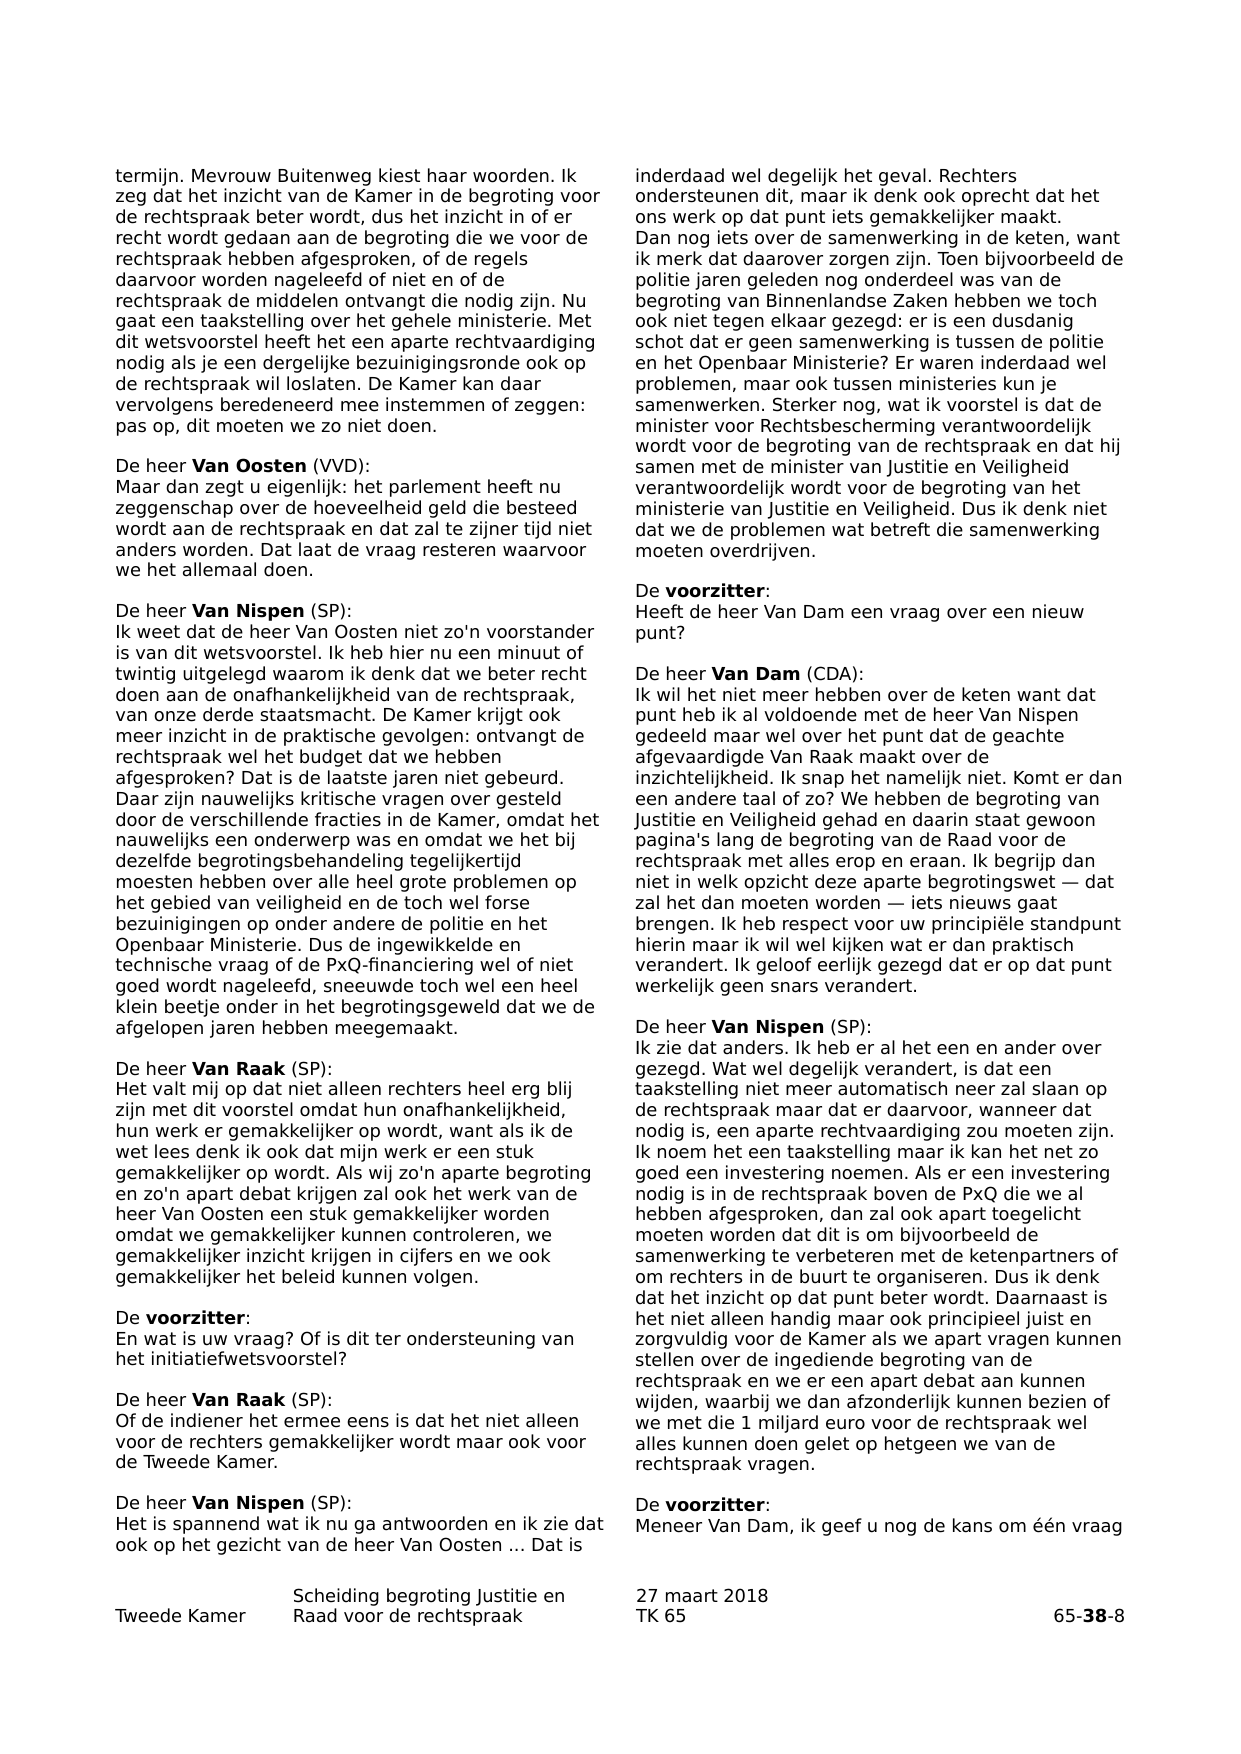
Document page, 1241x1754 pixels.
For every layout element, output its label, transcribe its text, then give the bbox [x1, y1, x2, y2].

text Meneer Van Dam, ik geef u nog de kans om één vraag [635, 1516, 1125, 1537]
text inderdaad wel degelijk het geval. Rechters ondersteunen dit, maar ik denk ook oprecht dat het ons werk op dat punt iets gemakkelijker maakt. [635, 165, 1125, 228]
text De voorzitter: [635, 581, 1125, 602]
text Ik wil het niet meer hebben over de keten want dat punt heb ik al voldoende met de heer Van Nispen gedeeld maar wel over het punt dat de geachte afgevaardigde Van Raak maakt over de inzichtelijkheid. Ik snap het namelijk niet. Komt er dan een andere taal of zo? We hebben de begroting van Justitie en Veiligheid gehad en daarin staat gewoon pagina's lang de begroting van de Raad voor de rechtspraak met alles erop en eraan. Ik begrijp dan niet in welk opzicht deze aparte begrotingswet — dat zal het dan moeten worden — iets nieuws gaat brengen. Ik heb respect voor uw principiële standpunt hierin maar ik wil wel kijken wat er dan praktisch verandert. Ik geloof eerlijk gezegd dat er op dat punt werkelijk geen snars verandert. [635, 684, 1125, 997]
text Heeft de heer Van Dam een vraag over een nieuw punt? [635, 602, 1125, 643]
text Of de indiener het ermee eens is dat het niet alleen voor de rechters gemakkelijker wordt maar ook voor de Tweede Kamer. [115, 1411, 605, 1473]
text Het is spannend wat ik nu ga antwoorden en ik zie dat ook op het gezicht van de heer Van Oosten ... Dat is [115, 1514, 605, 1556]
text Ik zie dat anders. Ik heb er al het een en ander over gezegd. Wat wel degelijk verandert, is dat een taakstelling niet meer automatisch neer zal slaan op de rechtspraak maar dat er daarvoor, wanneer dat nodig is, een aparte rechtvaardiging zou moeten zijn. Ik noem het een taakstelling maar ik kan het net zo goed een investering noemen. Als er een investering nodig is in de rechtspraak boven de PxQ die we al hebben afgesproken, dan zal ook apart toegelicht moeten worden dat dit is om bijvoorbeeld de samenwerking te verbeteren met de ketenpartners of om rechters in de buurt te organiseren. Dus ik denk dat het inzicht op dat punt beter wordt. Daarnaast is het niet alleen handig maar ook principieel juist en zorgvuldig voor de Kamer als we apart vragen kunnen stellen over de ingediende begroting van de rechtspraak en we er een apart debat aan kunnen wijden, waarbij we dan afzonderlijk kunnen bezien of we met die 1 miljard euro voor de rechtspraak wel alles kunnen doen gelet op hetgeen we van de rechtspraak vragen. [635, 1037, 1125, 1475]
text Ik weet dat de heer Van Oosten niet zo'n voorstander is van dit wetsvoorstel. Ik heb hier nu een minuut of twintig uitgelegd waarom ik denk dat we beter recht doen aan de onafhankelijkheid van de rechtspraak, van onze derde staatsmacht. De Kamer krijgt ook meer inzicht in de praktische gevolgen: ontvangt de rechtspraak wel het budget dat we hebben afgesproken? Dat is de laatste jaren niet gebeurd. Daar zijn nauwelijks kritische vragen over gesteld door de verschillende fracties in de Kamer, omdat het nauwelijks een onderwerp was en omdat we het bij dezelfde begrotingsbehandeling tegelijkertijd moesten hebben over alle heel grote problemen op het gebied van veiligheid en de toch wel forse bezuinigingen op onder andere de politie en het Openbaar Ministerie. Dus de ingewikkelde en technische vraag of de PxQ-financiering wel of niet goed wordt nageleefd, sneeuwde toch wel een heel klein beetje onder in het begrotingsgeweld dat we de afgelopen jaren hebben meegemaakt. [115, 622, 605, 1038]
text Maar dan zegt u eigenlijk: het parlement heeft nu zeggenschap over de hoeveelheid geld die besteed wordt aan de rechtspraak en dat zal te zijner tijd niet anders worden. Dat laat de vraag resteren waarvoor we het allemaal doen. [115, 477, 605, 581]
text De heer Van Nispen (SP): [115, 601, 605, 622]
text termijn. Mevrouw Buitenweg kiest haar woorden. Ik zeg dat het inzicht van de Kamer in de begroting voor de rechtspraak beter wordt, dus het inzicht in of er recht wordt gedaan aan de begroting die we voor de rechtspraak hebben afgesproken, of de regels daarvoor worden nageleefd of niet en of de rechtspraak de middelen ontvangt die nodig zijn. Nu gaat een taakstelling over het gehele ministerie. Met dit wetsvoorstel heeft het een aparte rechtvaardiging nodig als je een dergelijke bezuinigingsronde ook op de rechtspraak wil loslaten. De Kamer kan daar vervolgens beredeneerd mee instemmen of zeggen: pas op, dit moeten we zo niet doen. [115, 165, 605, 436]
text De heer Van Oosten (VVD): [115, 456, 605, 477]
text De heer Van Raak (SP): [115, 1390, 605, 1411]
text De voorzitter: [115, 1307, 605, 1328]
text Dan nog iets over de samenwerking in de keten, want ik merk dat daarover zorgen zijn. Toen bijvoorbeeld de politie jaren geleden nog onderdeel was van de begroting van Binnenlandse Zaken hebben we toch ook niet tegen elkaar gezegd: er is een dusdanig schot dat er geen samenwerking is tussen de politie en het Openbaar Ministerie? Er waren inderdaad wel problemen, maar ook tussen ministeries kun je samenwerken. Sterker nog, wat ik voorstel is dat de minister voor Rechtsbescherming verantwoordelijk wordt voor de begroting van de rechtspraak en dat hij samen met de minister van Justitie en Veiligheid verantwoordelijk wordt voor de begroting van het ministerie van Justitie en Veiligheid. Dus ik denk niet dat we de problemen wat betreft die samenwerking moeten overdrijven. [635, 228, 1125, 561]
text De heer Van Raak (SP): [115, 1058, 605, 1079]
text De heer Van Nispen (SP): [635, 1017, 1125, 1037]
text De heer Van Nispen (SP): [115, 1493, 605, 1514]
text De heer Van Dam (CDA): [635, 663, 1125, 684]
text Het valt mij op dat niet alleen rechters heel erg blij zijn met dit voorstel omdat hun onafhankelijkheid, hun werk er gemakkelijker op wordt, want als ik de wet lees denk ik ook dat mijn werk er een stuk gemakkelijker op wordt. Als wij zo'n aparte begroting en zo'n apart debat krijgen zal ook het werk van de heer Van Oosten een stuk gemakkelijker worden omdat we gemakkelijker kunnen controleren, we gemakkelijker inzicht krijgen in cijfers en we ook gemakkelijker het beleid kunnen volgen. [115, 1079, 605, 1287]
text En wat is uw vraag? Of is dit ter ondersteuning van het initiatiefwetsvoorstel? [115, 1328, 605, 1370]
text De voorzitter: [635, 1495, 1125, 1516]
